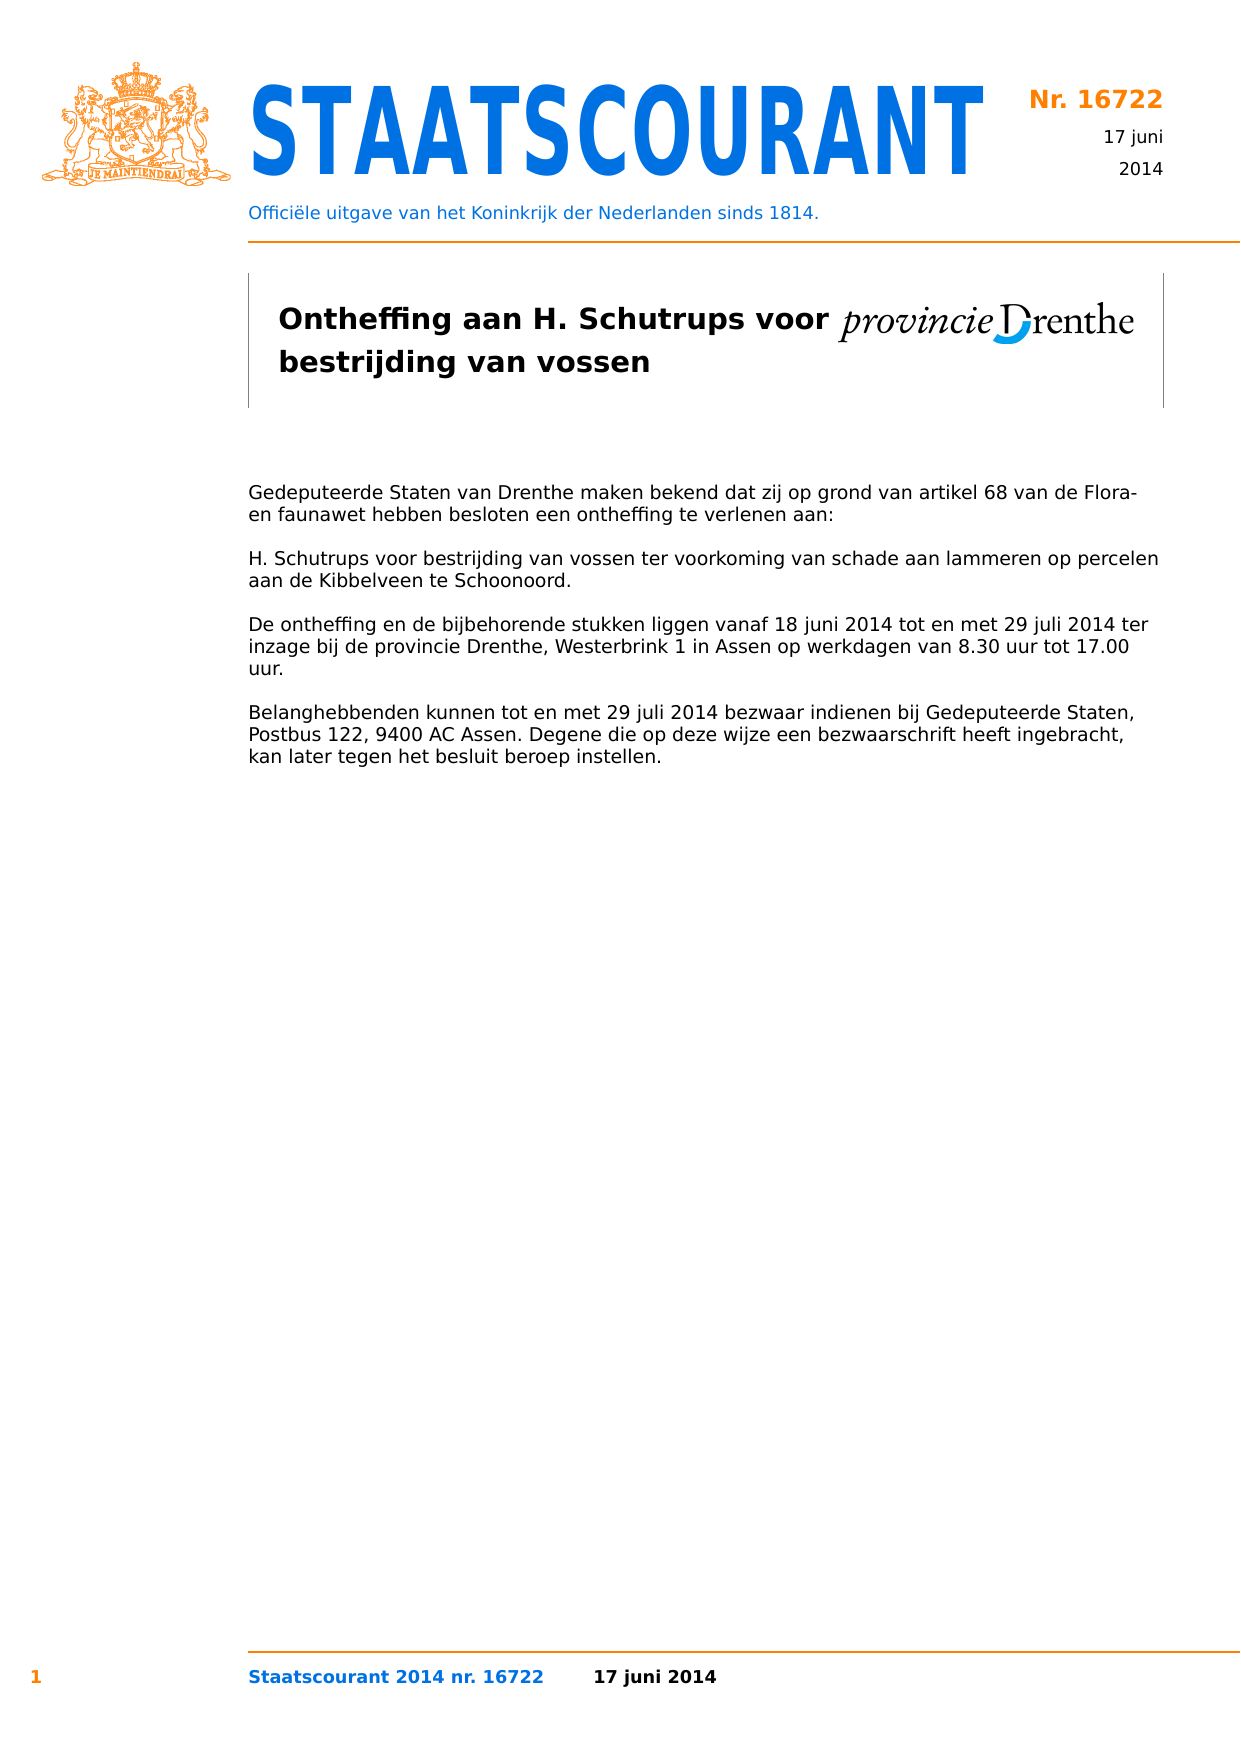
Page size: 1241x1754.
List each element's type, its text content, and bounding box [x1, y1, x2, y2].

subtitle Ontheffing aan H. Schutrups voor bestrijding van vossen [249, 273, 1163, 408]
picture [838, 302, 1134, 344]
table_header Nr. 16722 [998, 62, 1240, 121]
text Gedeputeerde Staten van Drenthe maken bekend dat zij op grond van artikel 68 van de Flora- en faunawet hebben besloten een ontheffing te verlenen aan: [248, 482, 1163, 526]
table_header [25, 62, 248, 241]
picture [41, 62, 231, 186]
text De ontheffing en de bijbehorende stukken liggen vanaf 18 juni 2014 tot en met 29 juli 2014 ter inzage bij de provincie Drenthe, Westerbrink 1 in Assen op werkdagen van 8.30 uur tot 17.00 uur. [248, 614, 1163, 680]
table_header STAATSCOURANT [248, 62, 998, 203]
text H. Schutrups voor bestrijding van vossen ter voorkoming van schade aan lammeren op percelen aan de Kibbelveen te Schoonoord. [248, 548, 1163, 592]
text Belanghebbenden kunnen tot en met 29 juli 2014 bezwaar indienen bij Gedeputeerde Staten, Postbus 122, 9400 AC Assen. Degene die op deze wijze een bezwaarschrift heeft ingebracht, kan later tegen het besluit beroep instellen. [248, 702, 1163, 768]
table_cell 2014 [998, 153, 1240, 203]
table_cell 17 juni [998, 121, 1240, 153]
table_cell Officiële uitgave van het Koninkrijk der Nederlanden sinds 1814. [248, 203, 1240, 241]
